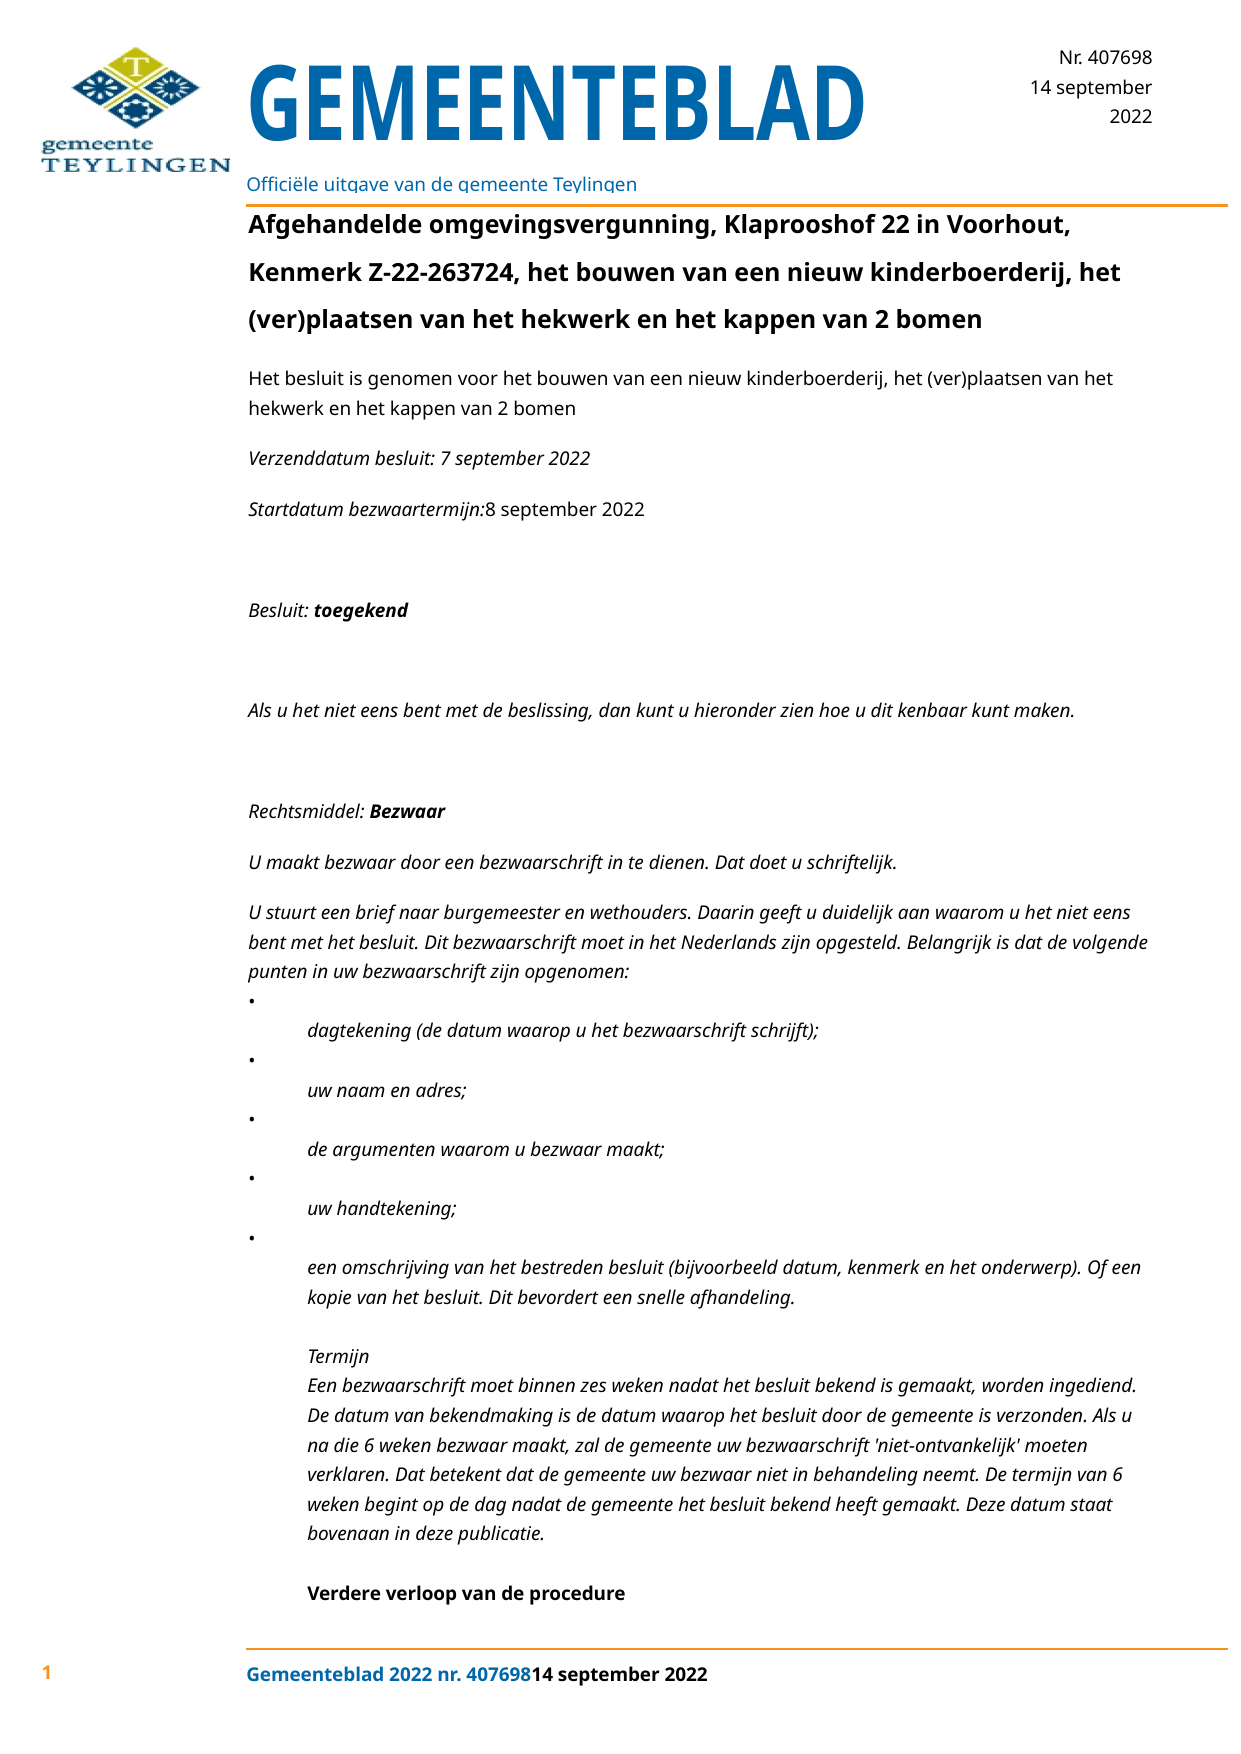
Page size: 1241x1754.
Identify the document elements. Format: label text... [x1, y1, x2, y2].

text U stuurt een brief naar burgemeester en wethouders. Daarin geeft u duidelijk aan waarom u het niet eens bent met het besluit. Dit bezwaarschrift moet in het Nederlands zijn opgesteld. Belangrijk is dat de volgende punten in uw bezwaarschrift zijn opgenomen: [248, 899, 1152, 984]
list Verdere verloop van de procedure [248, 1580, 1152, 1605]
text Afgehandelde omgevingsvergunning, Klaprooshof 22 in Voorhout, Kenmerk Z-22-263724, het bouwen van een nieuw kinderboerderij, het (ver)plaatsen van het hekwerk en het kappen van 2 bomen [248, 207, 1152, 336]
text Het besluit is genomen voor het bouwen van een nieuw kinderboerderij, het (ver)plaatsen van het hekwerk en het kappen van 2 bomen [248, 366, 1152, 421]
text Startdatum bezwaartermijn:8 september 2022 [248, 496, 1152, 522]
list uw handtekening; [248, 1195, 1152, 1221]
list Een bezwaarschrift moet binnen zes weken nadat het besluit bekend is gemaakt, worden ingediend. De datum van bekendmaking is de datum waarop het besluit door de gemeente is verzonden. Als u na die 6 weken bezwaar maakt, zal de gemeente uw bezwaarschrift 'niet-ontvankelijk' moeten verklaren. Dat betekent dat de gemeente uw bezwaar niet in behandeling neemt. De termijn van 6 weken begint op de dag nadat de gemeente het besluit bekend heeft gemaakt. Deze datum staat bovenaan in deze publicatie. [248, 1373, 1152, 1546]
picture [41, 47, 231, 172]
list dagtekening (de datum waarop u het bezwaarschrift schrijft); [248, 1018, 1152, 1043]
text U maakt bezwaar door een bezwaarschrift in te dienen. Dat doet u schriftelijk. [248, 849, 1152, 874]
text Besluit: toegekend [248, 597, 1152, 622]
text Rechtsmiddel: Bezwaar [248, 798, 1152, 824]
text Verzenddatum besluit: 7 september 2022 [248, 446, 1152, 471]
text Als u het niet eens bent met de beslissing, dan kunt u hieronder zien hoe u dit kenbaar kunt maken. [248, 698, 1152, 723]
list Termijn [248, 1343, 1152, 1369]
list uw naam en adres; [248, 1077, 1152, 1102]
list de argumenten waarom u bezwaar maakt; [248, 1136, 1152, 1162]
list een omschrijving van het bestreden besluit (bijvoorbeeld datum, kenmerk en het onderwerp). Of een kopie van het besluit. Dit bevordert een snelle afhandeling. [248, 1254, 1152, 1309]
